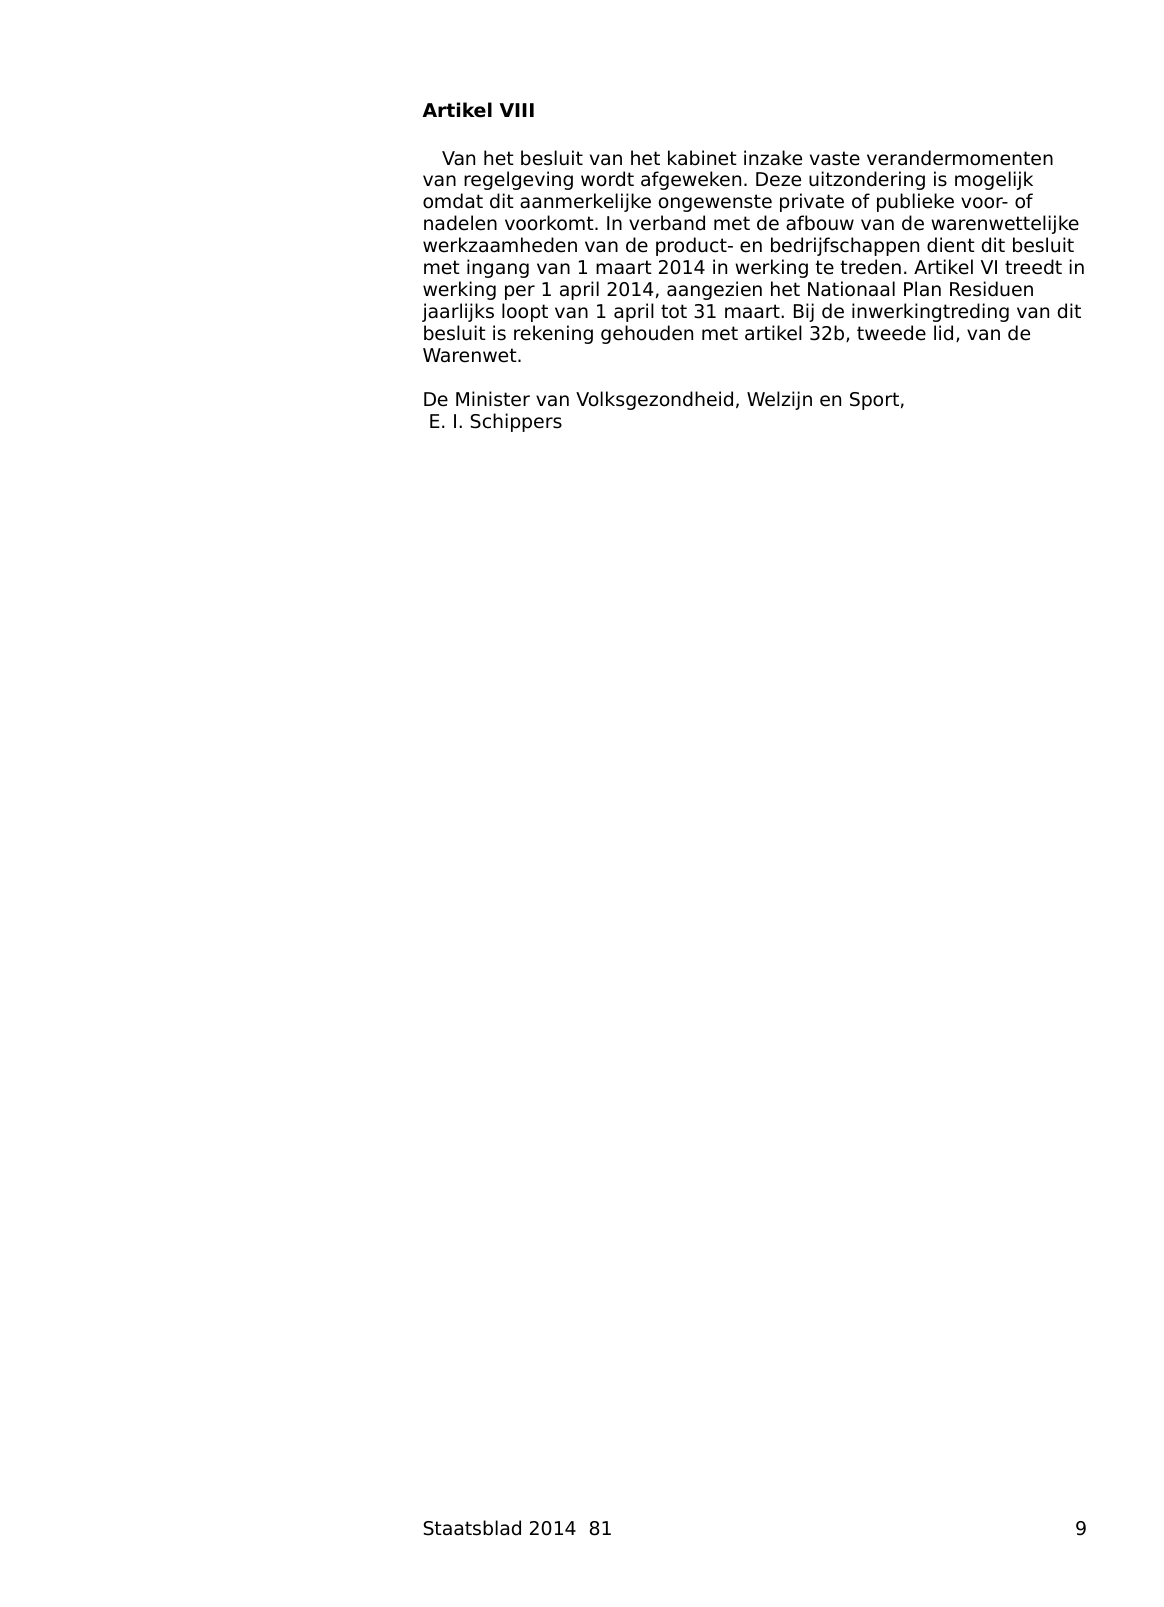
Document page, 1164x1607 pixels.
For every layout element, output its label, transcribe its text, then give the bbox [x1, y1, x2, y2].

subtitle Artikel VIII [422, 100, 1087, 122]
text De Minister van Volksgezondheid, Welzijn en Sport, E. I. Schippers [422, 389, 1087, 433]
text Van het besluit van het kabinet inzake vaste verandermomenten van regelgeving wordt afgeweken. Deze uitzondering is mogelijk omdat dit aanmerkelijke ongewenste private of publieke voor- of nadelen voorkomt. In verband met de afbouw van de warenwettelijke werkzaamheden van de product- en bedrijfschappen dient dit besluit met ingang van 1 maart 2014 in werking te treden. Artikel VI treedt in werking per 1 april 2014, aangezien het Nationaal Plan Residuen jaarlijks loopt van 1 april tot 31 maart. Bij de inwerkingtreding van dit besluit is rekening gehouden met artikel 32b, tweede lid, van de Warenwet. [422, 147, 1087, 367]
